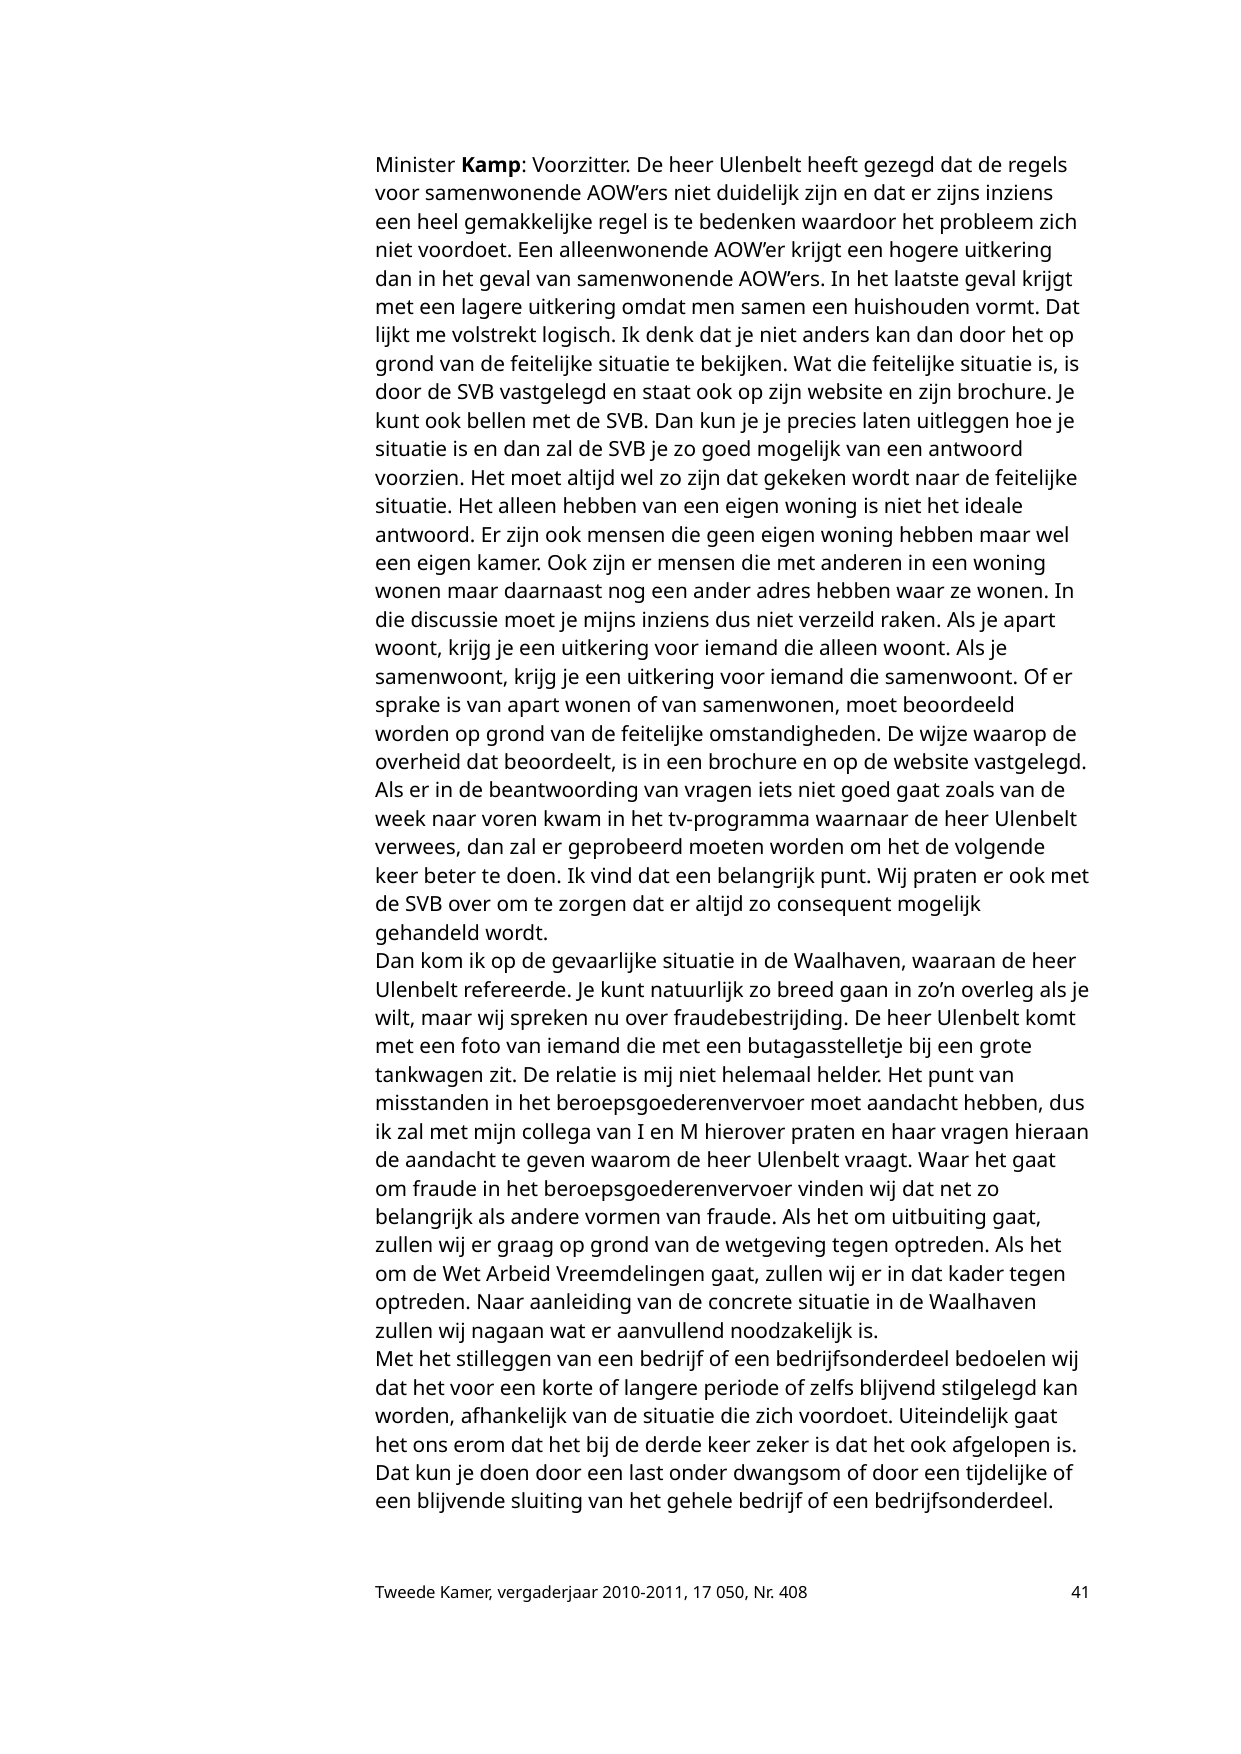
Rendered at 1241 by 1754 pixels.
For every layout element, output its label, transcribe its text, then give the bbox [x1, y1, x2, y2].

text Minister Kamp: Voorzitter. De heer Ulenbelt heeft gezegd dat de regels voor samenwonende AOW’ers niet duidelijk zijn en dat er zijns inziens een heel gemakkelijke regel is te bedenken waardoor het probleem zich niet voordoet. Een alleenwonende AOW’er krijgt een hogere uitkering dan in het geval van samenwonende AOW’ers. In het laatste geval krijgt met een lagere uitkering omdat men samen een huishouden vormt. Dat lijkt me volstrekt logisch. Ik denk dat je niet anders kan dan door het op grond van de feitelijke situatie te bekijken. Wat die feitelijke situatie is, is door de SVB vastgelegd en staat ook op zijn website en zijn brochure. Je kunt ook bellen met de SVB. Dan kun je je precies laten uitleggen hoe je situatie is en dan zal de SVB je zo goed mogelijk van een antwoord voorzien. Het moet altijd wel zo zijn dat gekeken wordt naar de feitelijke situatie. Het alleen hebben van een eigen woning is niet het ideale antwoord. Er zijn ook mensen die geen eigen woning hebben maar wel een eigen kamer. Ook zijn er mensen die met anderen in een woning wonen maar daarnaast nog een ander adres hebben waar ze wonen. In die discussie moet je mijns inziens dus niet verzeild raken. Als je apart woont, krijg je een uitkering voor iemand die alleen woont. Als je samenwoont, krijg je een uitkering voor iemand die samenwoont. Of er sprake is van apart wonen of van samenwonen, moet beoordeeld worden op grond van de feitelijke omstandigheden. De wijze waarop de overheid dat beoordeelt, is in een brochure en op de website vastgelegd. Als er in de beantwoording van vragen iets niet goed gaat zoals van de week naar voren kwam in het tv-programma waarnaar de heer Ulenbelt verwees, dan zal er geprobeerd moeten worden om het de volgende keer beter te doen. Ik vind dat een belangrijk punt. Wij praten er ook met de SVB over om te zorgen dat er altijd zo consequent mogelijk gehandeld wordt. [375, 150, 1090, 946]
text Dan kom ik op de gevaarlijke situatie in de Waalhaven, waaraan de heer Ulenbelt refereerde. Je kunt natuurlijk zo breed gaan in zo’n overleg als je wilt, maar wij spreken nu over fraudebestrijding. De heer Ulenbelt komt met een foto van iemand die met een butagasstelletje bij een grote tankwagen zit. De relatie is mij niet helemaal helder. Het punt van misstanden in het beroepsgoederenvervoer moet aandacht hebben, dus ik zal met mijn collega van I en M hierover praten en haar vragen hieraan de aandacht te geven waarom de heer Ulenbelt vraagt. Waar het gaat om fraude in het beroepsgoederenvervoer vinden wij dat net zo belangrijk als andere vormen van fraude. Als het om uitbuiting gaat, zullen wij er graag op grond van de wetgeving tegen optreden. Als het om de Wet Arbeid Vreemdelingen gaat, zullen wij er in dat kader tegen optreden. Naar aanleiding van de concrete situatie in de Waalhaven zullen wij nagaan wat er aanvullend noodzakelijk is. [375, 946, 1090, 1344]
text Met het stilleggen van een bedrijf of een bedrijfsonderdeel bedoelen wij dat het voor een korte of langere periode of zelfs blijvend stilgelegd kan worden, afhankelijk van de situatie die zich voordoet. Uiteindelijk gaat het ons erom dat het bij de derde keer zeker is dat het ook afgelopen is. Dat kun je doen door een last onder dwangsom of door een tijdelijke of een blijvende sluiting van het gehele bedrijf of een bedrijfsonderdeel. [375, 1344, 1090, 1515]
